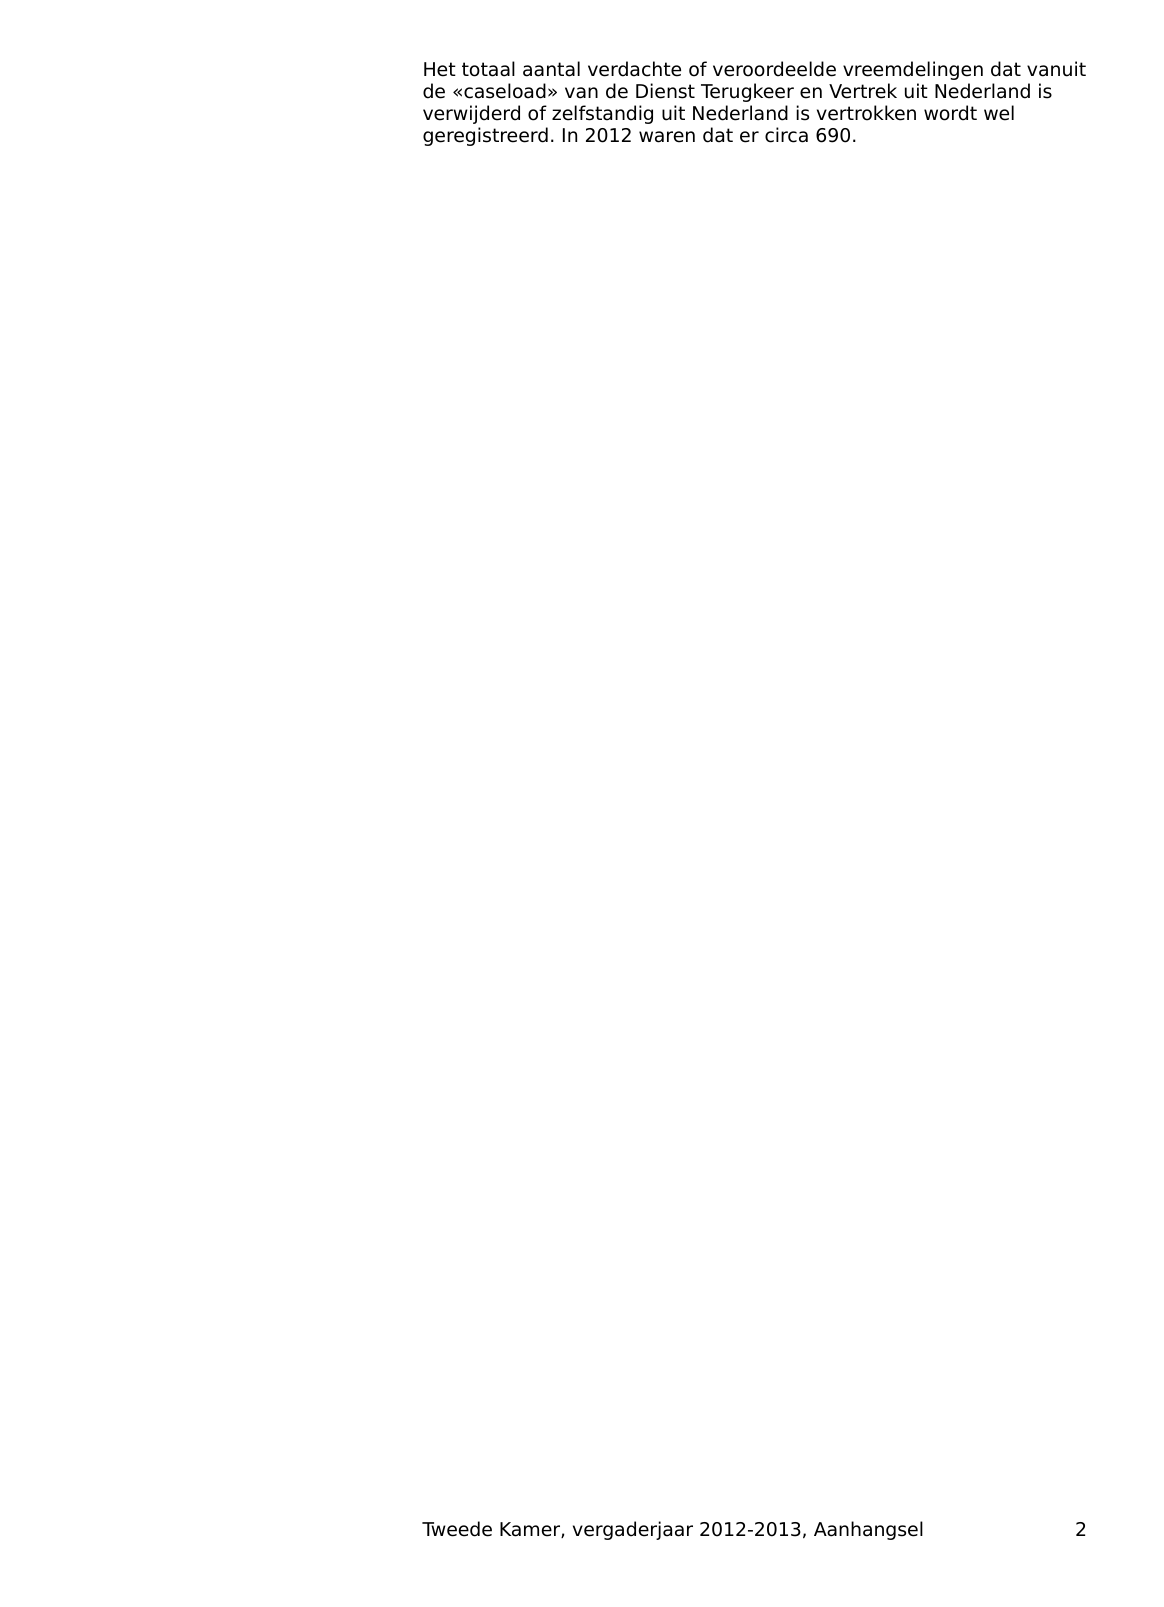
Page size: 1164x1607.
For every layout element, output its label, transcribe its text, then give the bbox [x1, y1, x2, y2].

text Het totaal aantal verdachte of veroordeelde vreemdelingen dat vanuit de «caseload» van de Dienst Terugkeer en Vertrek uit Nederland is verwijderd of zelfstandig uit Nederland is vertrokken wordt wel geregistreerd. In 2012 waren dat er circa 690. [422, 59, 1087, 147]
